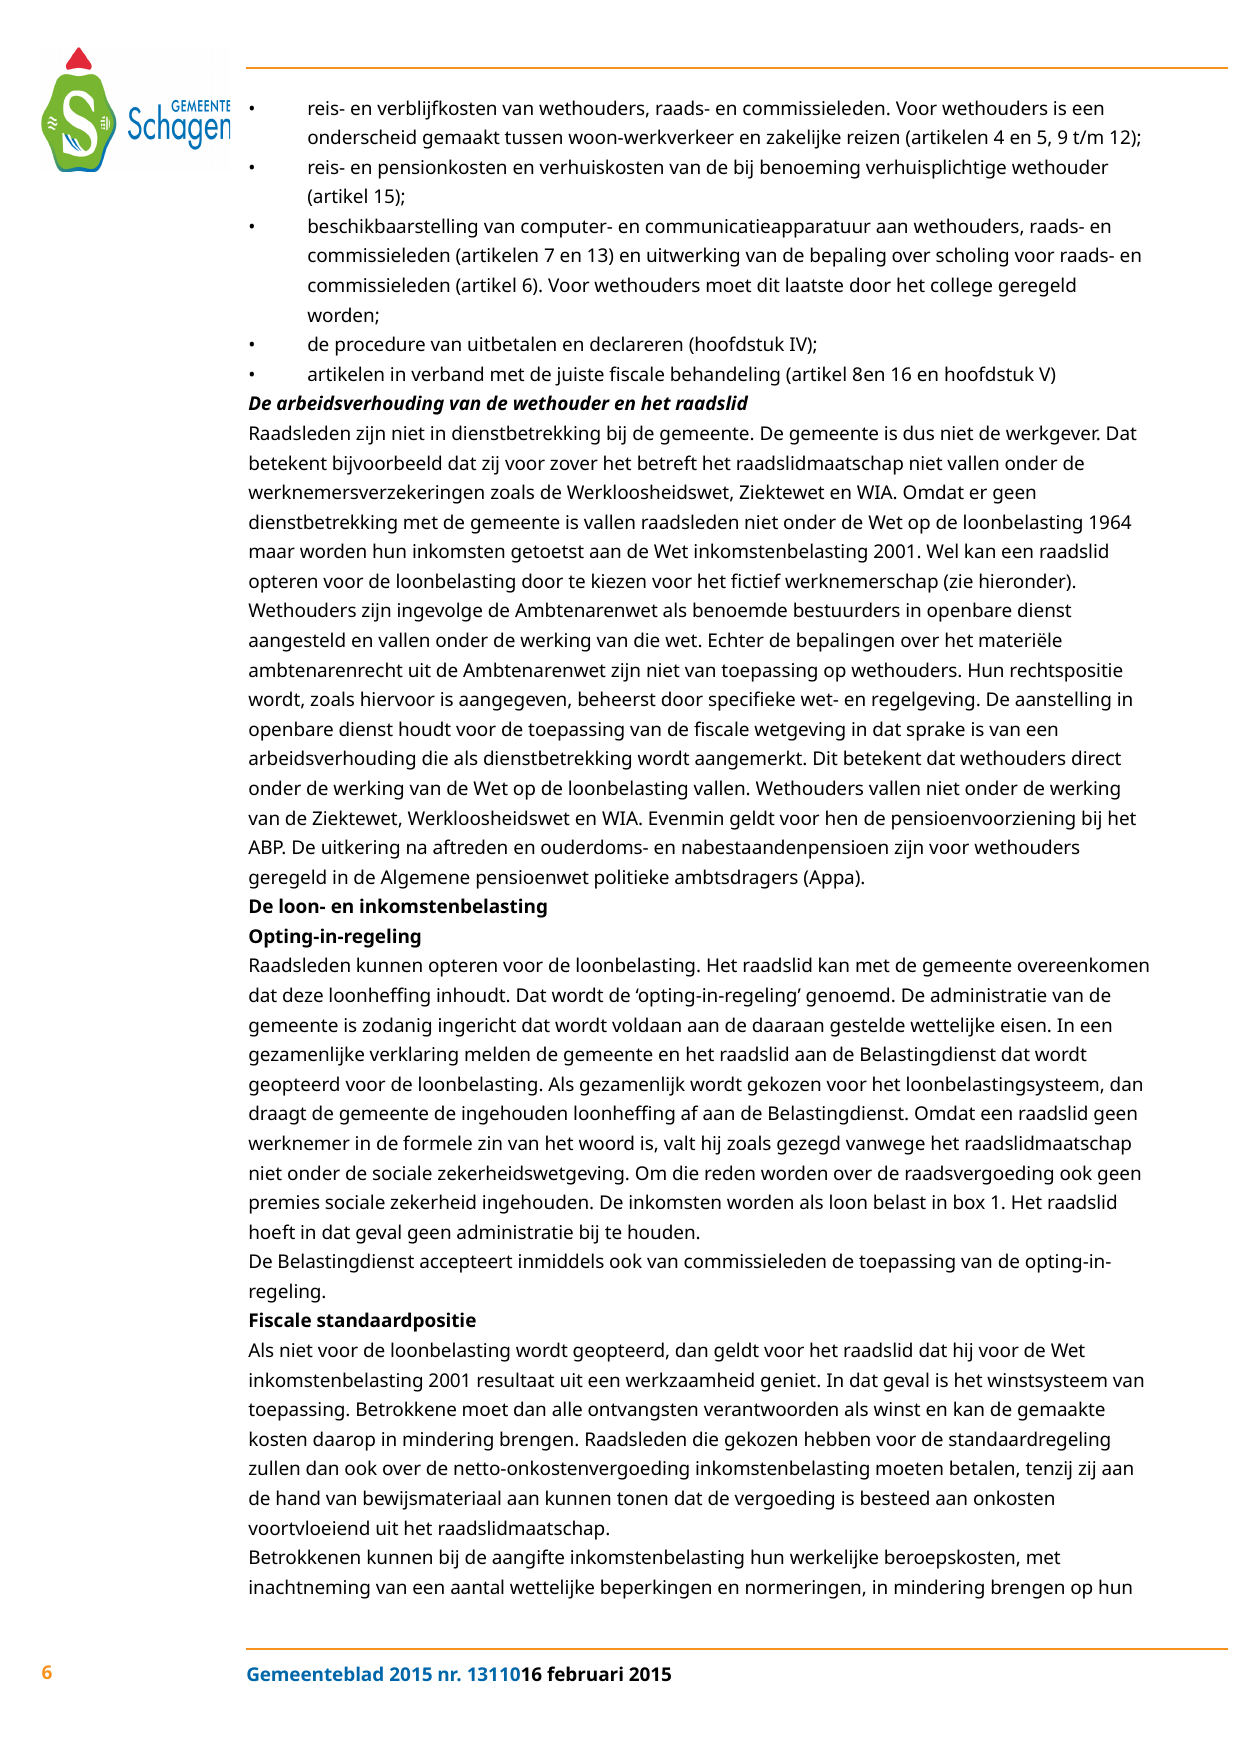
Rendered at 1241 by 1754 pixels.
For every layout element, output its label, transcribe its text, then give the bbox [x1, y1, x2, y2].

text Betrokkenen kunnen bij de aangifte inkomstenbelasting hun werkelijke beroepskosten, met inachtneming van een aantal wettelijke beperkingen en normeringen, in mindering brengen op hun [248, 1544, 1152, 1600]
picture [41, 47, 231, 172]
list artikelen in verband met de juiste fiscale behandeling (artikel 8en 16 en hoofdstuk V) [248, 361, 1152, 387]
list reis- en verblijfkosten van wethouders, raads- en commissieleden. Voor wethouders is een onderscheid gemaakt tussen woon-werkverkeer en zakelijke reizen (artikelen 4 en 5, 9 t/m 12); [248, 95, 1152, 150]
text Wethouders zijn ingevolge de Ambtenarenwet als benoemde bestuurders in openbare dienst aangesteld en vallen onder de werking van die wet. Echter de bepalingen over het materiële ambtenarenrecht uit de Ambtenarenwet zijn niet van toepassing op wethouders. Hun rechtspositie wordt, zoals hiervoor is aangegeven, beheerst door specifieke wet- en regelgeving. De aanstelling in openbare dienst houdt voor de toepassing van de fiscale wetgeving in dat sprake is van een arbeidsverhouding die als dienstbetrekking wordt aangemerkt. Dit betekent dat wethouders direct onder de werking van de Wet op de loonbelasting vallen. Wethouders vallen niet onder de werking van de Ziektewet, Werkloosheidswet en WIA. Evenmin geldt voor hen de pensioenvoorziening bij het ABP. De uitkering na aftreden en ouderdoms- en nabestaandenpensioen zijn voor wethouders geregeld in de Algemene pensioenwet politieke ambtsdragers (Appa). [248, 598, 1152, 890]
text Raadsleden kunnen opteren voor de loonbelasting. Het raadslid kan met de gemeente overeenkomen dat deze loonheffing inhoudt. Dat wordt de ‘opting-in-regeling’ genoemd. De administratie van de gemeente is zodanig ingericht dat wordt voldaan aan de daaraan gestelde wettelijke eisen. In een gezamenlijke verklaring melden de gemeente en het raadslid aan de Belastingdienst dat wordt geopteerd voor de loonbelasting. Als gezamenlijk wordt gekozen voor het loonbelastingsysteem, dan draagt de gemeente de ingehouden loonheffing af aan de Belastingdienst. Omdat een raadslid geen werknemer in de formele zin van het woord is, valt hij zoals gezegd vanwege het raadslidmaatschap niet onder de sociale zekerheidswetgeving. Om die reden worden over de raadsvergoeding ook geen premies sociale zekerheid ingehouden. De inkomsten worden als loon belast in box 1. Het raadslid hoeft in dat geval geen administratie bij te houden. [248, 953, 1152, 1245]
text Als niet voor de loonbelasting wordt geopteerd, dan geldt voor het raadslid dat hij voor de Wet inkomstenbelasting 2001 resultaat uit een werkzaamheid geniet. In dat geval is het winstsysteem van toepassing. Betrokkene moet dan alle ontvangsten verantwoorden als winst en kan de gemaakte kosten daarop in mindering brengen. Raadsleden die gekozen hebben voor de standaardregeling zullen dan ook over de netto-onkostenvergoeding inkomstenbelasting moeten betalen, tenzij zij aan de hand van bewijsmateriaal aan kunnen tonen dat de vergoeding is besteed aan onkosten voortvloeiend uit het raadslidmaatschap. [248, 1337, 1152, 1541]
list de procedure van uitbetalen en declareren (hoofdstuk IV); [248, 331, 1152, 357]
text Raadsleden zijn niet in dienstbetrekking bij de gemeente. De gemeente is dus niet de werkgever. Dat betekent bijvoorbeeld dat zij voor zover het betreft het raadslidmaatschap niet vallen onder de werknemersverzekeringen zoals de Werkloosheidswet, Ziektewet en WIA. Omdat er geen dienstbetrekking met de gemeente is vallen raadsleden niet onder de Wet op de loonbelasting 1964 maar worden hun inkomsten getoetst aan de Wet inkomstenbelasting 2001. Wel kan een raadslid opteren voor de loonbelasting door te kiezen voor het fictief werknemerschap (zie hieronder). [248, 420, 1152, 594]
text De Belastingdienst accepteert inmiddels ook van commissieleden de toepassing van de opting-in-regeling. [248, 1248, 1152, 1304]
list beschikbaarstelling van computer- en communicatieapparatuur aan wethouders, raads- en commissieleden (artikelen 7 en 13) en uitwerking van de bepaling over scholing voor raads- en commissieleden (artikel 6). Voor wethouders moet dit laatste door het college geregeld worden; [248, 213, 1152, 328]
text Fiscale standaardpositie [248, 1308, 1152, 1333]
text De loon- en inkomstenbelasting [248, 893, 1152, 919]
list reis- en pensionkosten en verhuiskosten van de bij benoeming verhuisplichtige wethouder (artikel 15); [248, 154, 1152, 209]
text De arbeidsverhouding van de wethouder en het raadslid [248, 391, 1152, 416]
text Opting-in-regeling [248, 923, 1152, 949]
